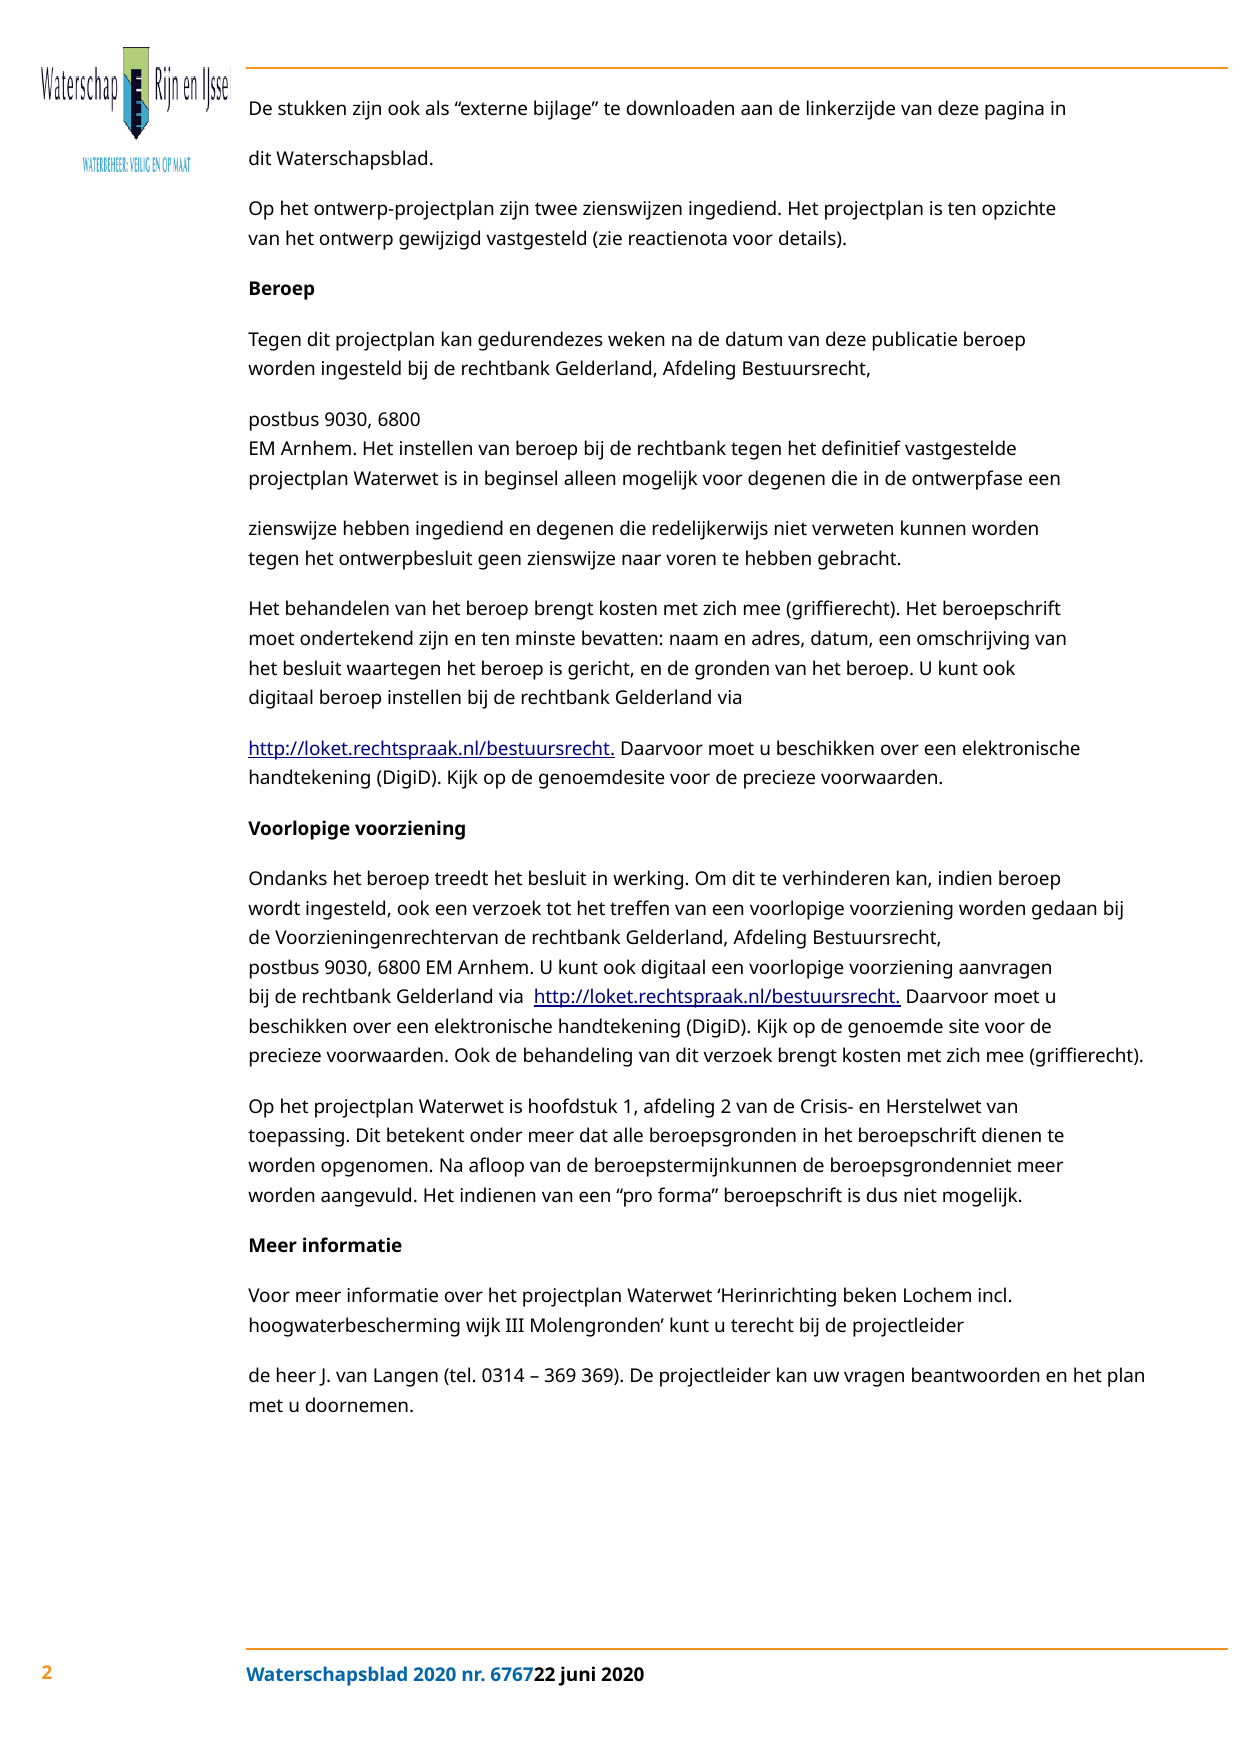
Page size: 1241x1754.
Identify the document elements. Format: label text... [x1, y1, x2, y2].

text Beroep [248, 276, 1152, 301]
text dit Waterschapsblad. [248, 145, 1152, 171]
text Op het ontwerp-projectplan zijn twee zienswijzen ingediend. Het projectplan is ten opzichte van het ontwerp gewijzigd vastgesteld (zie reactienota voor details). [248, 196, 1152, 251]
text de heer J. van Langen (tel. 0314 – 369 369). De projectleider kan uw vragen beantwoorden en het plan met u doornemen. [248, 1363, 1152, 1418]
text De stukken zijn ook als “externe bijlage” te downloaden aan de linkerzijde van deze pagina in [248, 95, 1152, 121]
text zienswijze hebben ingediend en degenen die redelijkerwijs niet verweten kunnen worden tegen het ontwerpbesluit geen zienswijze naar voren te hebben gebracht. [248, 516, 1152, 571]
text postbus 9030, 6800 EM Arnhem. Het instellen van beroep bij de rechtbank tegen het definitief vastgestelde projectplan Waterwet is in beginsel alleen mogelijk voor degenen die in de ontwerpfase een [248, 406, 1152, 491]
text Voorlopige voorziening [248, 815, 1152, 841]
picture [41, 47, 231, 172]
text Ondanks het beroep treedt het besluit in werking. Om dit te verhinderen kan, indien beroep wordt ingesteld, ook een verzoek tot het treffen van een voorlopige voorziening worden gedaan bij de Voorzieningenrechtervan de rechtbank Gelderland, Afdeling Bestuursrecht, postbus 9030, 6800 EM Arnhem. U kunt ook digitaal een voorlopige voorziening aanvragen bij de rechtbank Gelderland via http://loket.rechtspraak.nl/bestuursrecht. Daarvoor moet u beschikken over een elektronische handtekening (DigiD). Kijk op de genoemde site voor de precieze voorwaarden. Ook de behandeling van dit verzoek brengt kosten met zich mee (griffierecht). [248, 865, 1152, 1068]
text Het behandelen van het beroep brengt kosten met zich mee (griffierecht). Het beroepschrift moet ondertekend zijn en ten minste bevatten: naam en adres, datum, een omschrijving van het besluit waartegen het beroep is gericht, en de gronden van het beroep. U kunt ook digitaal beroep instellen bij de rechtbank Gelderland via [248, 596, 1152, 710]
text Meer informatie [248, 1232, 1152, 1258]
text Op het projectplan Waterwet is hoofdstuk 1, afdeling 2 van de Crisis- en Herstelwet van toepassing. Dit betekent onder meer dat alle beroepsgronden in het beroepschrift dienen te worden opgenomen. Na afloop van de beroepstermijnkunnen de beroepsgrondenniet meer worden aangevuld. Het indienen van een “pro forma” beroepschrift is dus niet mogelijk. [248, 1093, 1152, 1208]
text Tegen dit projectplan kan gedurendezes weken na de datum van deze publicatie beroep worden ingesteld bij de rechtbank Gelderland, Afdeling Bestuursrecht, [248, 326, 1152, 381]
text http://loket.rechtspraak.nl/bestuursrecht. Daarvoor moet u beschikken over een elektronische handtekening (DigiD). Kijk op de genoemdesite voor de precieze voorwaarden. [248, 735, 1152, 790]
text Voor meer informatie over het projectplan Waterwet ‘Herinrichting beken Lochem incl. hoogwaterbescherming wijk III Molengronden’ kunt u terecht bij de projectleider [248, 1283, 1152, 1338]
